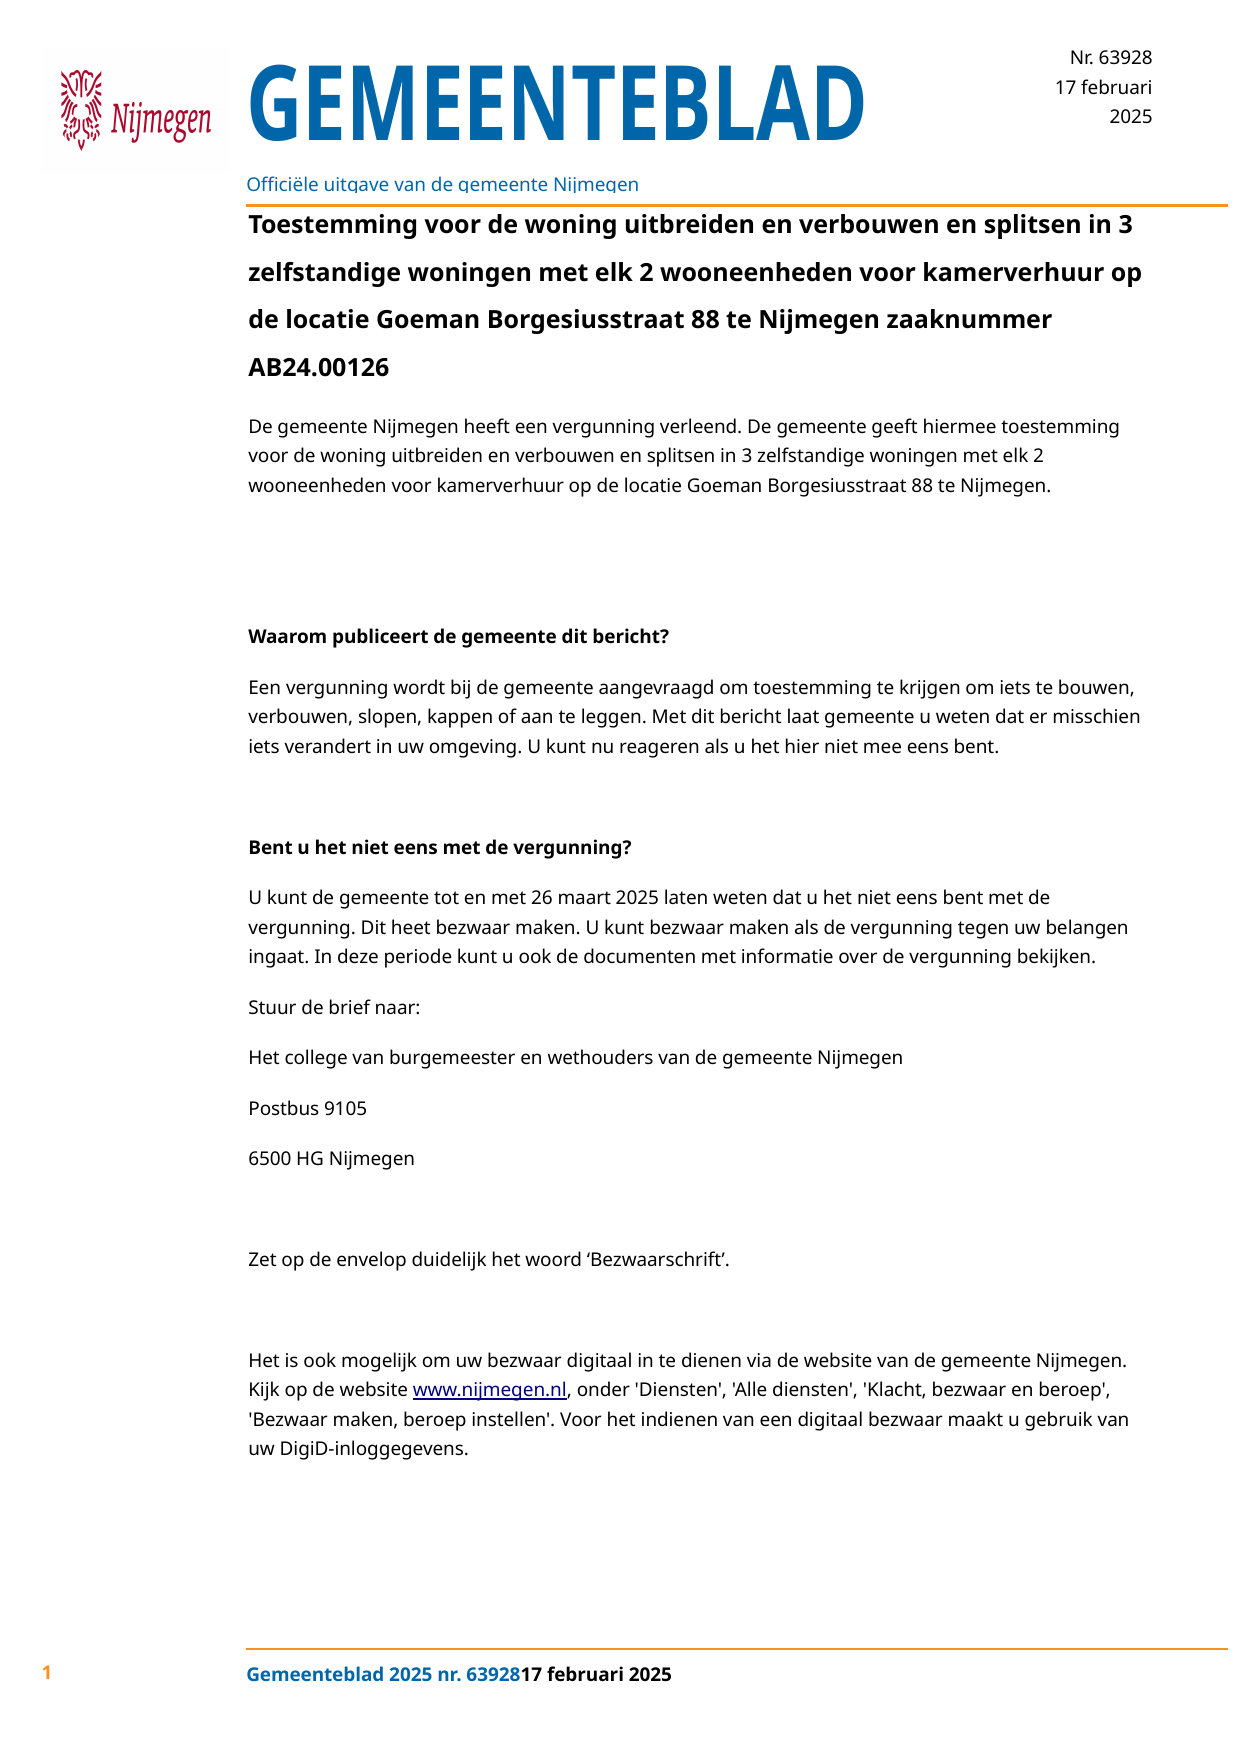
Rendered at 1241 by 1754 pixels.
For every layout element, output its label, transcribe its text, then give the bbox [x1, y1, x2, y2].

text 6500 HG Nijmegen [248, 1145, 1152, 1171]
text Toestemming voor de woning uitbreiden en verbouwen en splitsen in 3 zelfstandige woningen met elk 2 wooneenheden voor kamerverhuur op de locatie Goeman Borgesiusstraat 88 te Nijmegen zaaknummer AB24.00126 [248, 207, 1152, 384]
text De gemeente Nijmegen heeft een vergunning verleend. De gemeente geeft hiermee toestemming voor de woning uitbreiden en verbouwen en splitsen in 3 zelfstandige woningen met elk 2 wooneenheden voor kamerverhuur op de locatie Goeman Borgesiusstraat 88 te Nijmegen. [248, 413, 1152, 498]
text Waarom publiceert de gemeente dit bericht? [248, 623, 1152, 649]
text Zet op de envelop duidelijk het woord ‘Bezwaarschrift’. [248, 1246, 1152, 1272]
text U kunt de gemeente tot en met 26 maart 2025 laten weten dat u het niet eens bent met de vergunning. Dit heet bezwaar maken. U kunt bezwaar maken als de vergunning tegen uw belangen ingaat. In deze periode kunt u ook de documenten met informatie over de vergunning bekijken. [248, 884, 1152, 969]
text Stuur de brief naar: [248, 994, 1152, 1020]
text Het college van burgemeester en wethouders van de gemeente Nijmegen [248, 1044, 1152, 1070]
text Een vergunning wordt bij de gemeente aangevraagd om toestemming te krijgen om iets te bouwen, verbouwen, slopen, kappen of aan te leggen. Met dit bericht laat gemeente u weten dat er misschien iets verandert in uw omgeving. U kunt nu reageren als u het hier niet mee eens bent. [248, 674, 1152, 759]
picture [41, 47, 231, 172]
text Postbus 9105 [248, 1095, 1152, 1121]
text Bent u het niet eens met de vergunning? [248, 834, 1152, 860]
text Het is ook mogelijk om uw bezwaar digitaal in te dienen via de website van de gemeente Nijmegen. Kijk op de website www.nijmegen.nl, onder 'Diensten', 'Alle diensten', 'Klacht, bezwaar en beroep', 'Bezwaar maken, beroep instellen'. Voor het indienen van een digitaal bezwaar maakt u gebruik van uw DigiD-inloggegevens. [248, 1347, 1152, 1461]
